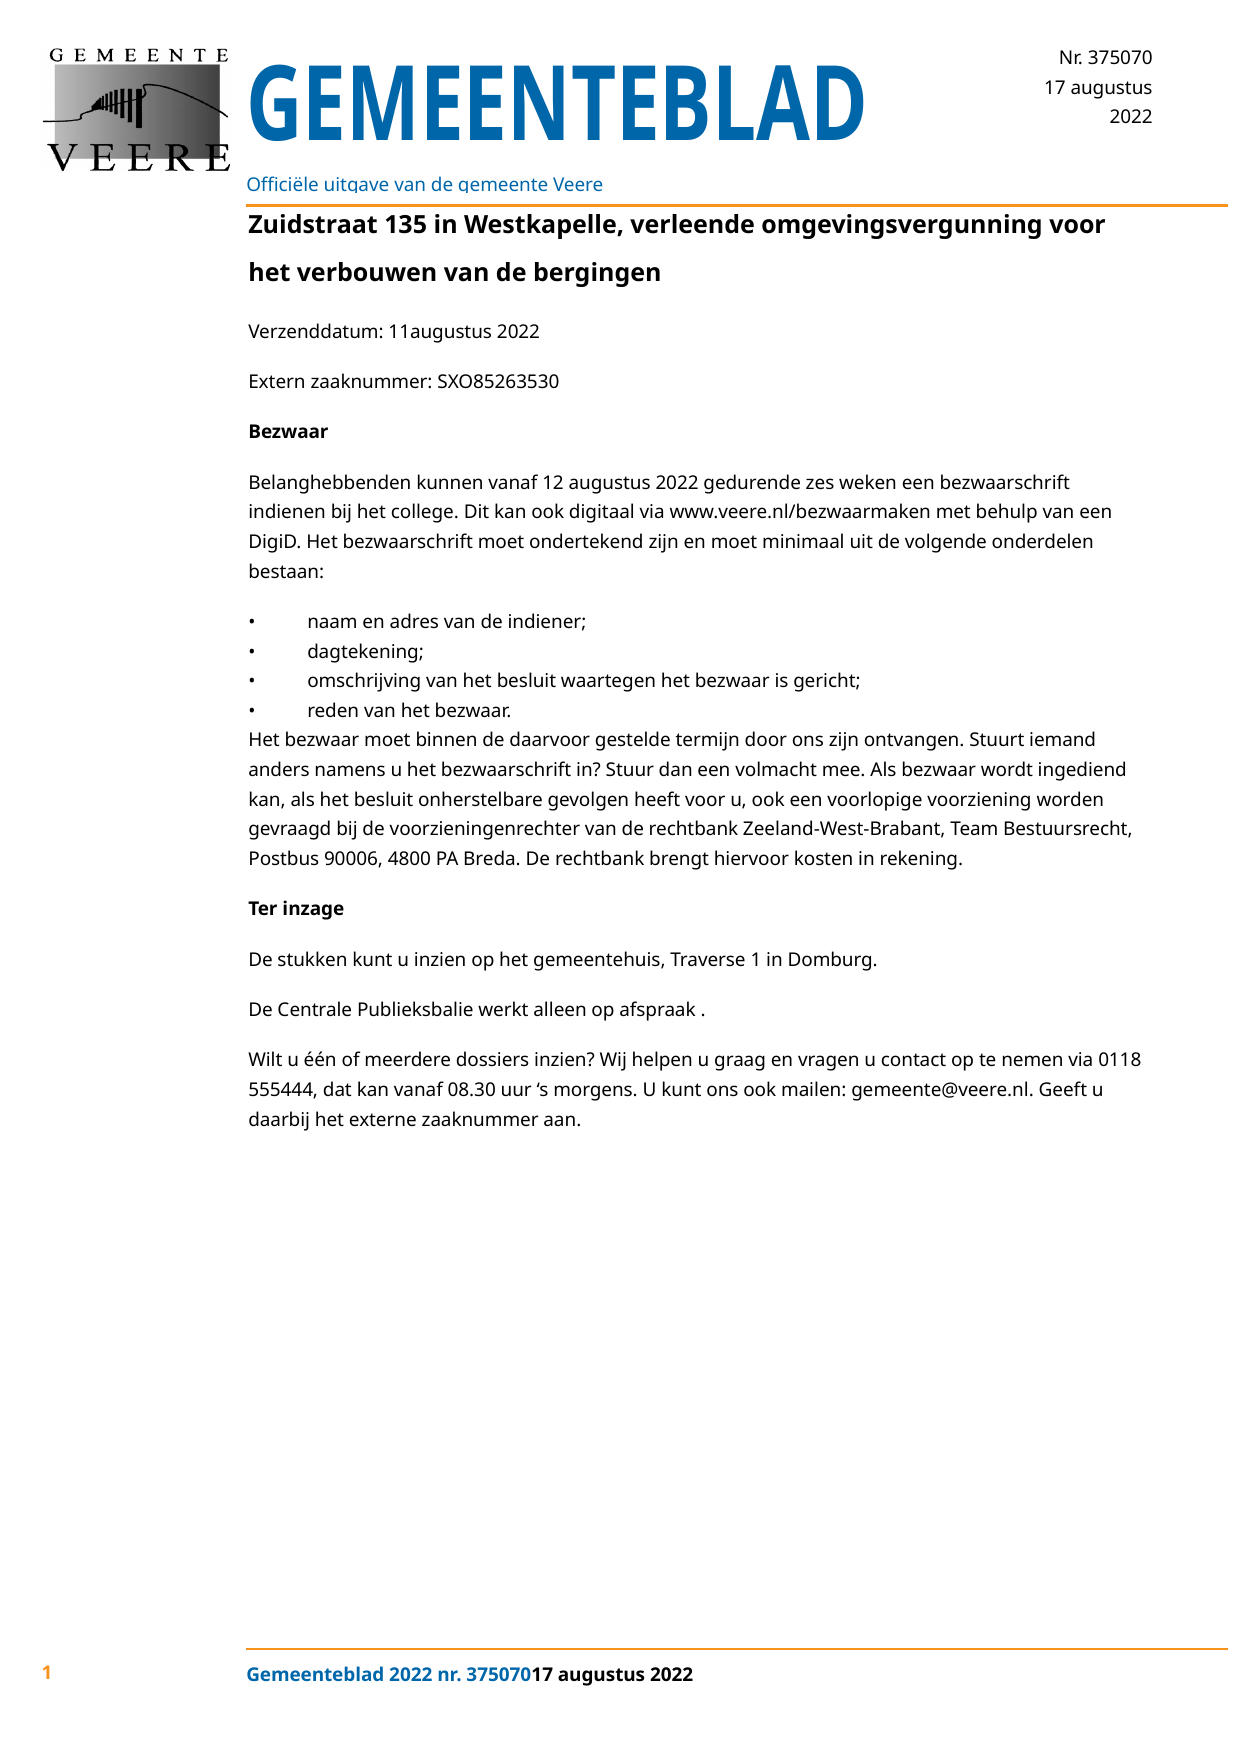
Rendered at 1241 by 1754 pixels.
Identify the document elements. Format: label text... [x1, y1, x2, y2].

text Wilt u één of meerdere dossiers inzien? Wij helpen u graag en vragen u contact op te nemen via 0118 555444, dat kan vanaf 08.30 uur ‘s morgens. U kunt ons ook mailen: gemeente@veere.nl. Geeft u daarbij het externe zaaknummer aan. [248, 1047, 1152, 1132]
list dagtekening; [248, 638, 1152, 664]
text Belanghebbenden kunnen vanaf 12 augustus 2022 gedurende zes weken een bezwaarschrift indienen bij het college. Dit kan ook digitaal via www.veere.nl/bezwaarmaken met behulp van een DigiD. Het bezwaarschrift moet ondertekend zijn en moet minimaal uit de volgende onderdelen bestaan: [248, 469, 1152, 584]
text Verzenddatum: 11augustus 2022 [248, 318, 1152, 344]
text De Centrale Publieksbalie werkt alleen op afspraak . [248, 996, 1152, 1022]
text Ter inzage [248, 895, 1152, 921]
picture [41, 47, 231, 172]
list reden van het bezwaar. [248, 697, 1152, 723]
text Bezwaar [248, 419, 1152, 444]
list omschrijving van het besluit waartegen het bezwaar is gericht; [248, 667, 1152, 693]
text Zuidstraat 135 in Westkapelle, verleende omgevingsvergunning voor het verbouwen van de bergingen [248, 207, 1152, 288]
text De stukken kunt u inzien op het gemeentehuis, Traverse 1 in Domburg. [248, 946, 1152, 972]
list naam en adres van de indiener; [248, 608, 1152, 634]
text Het bezwaar moet binnen de daarvoor gestelde termijn door ons zijn ontvangen. Stuurt iemand anders namens u het bezwaarschrift in? Stuur dan een volmacht mee. Als bezwaar wordt ingediend kan, als het besluit onherstelbare gevolgen heeft voor u, ook een voorlopige voorziening worden gevraagd bij de voorzieningenrechter van de rechtbank Zeeland-West-Brabant, Team Bestuursrecht, Postbus 90006, 4800 PA Breda. De rechtbank brengt hiervoor kosten in rekening. [248, 727, 1152, 871]
text Extern zaaknummer: SXO85263530 [248, 368, 1152, 394]
